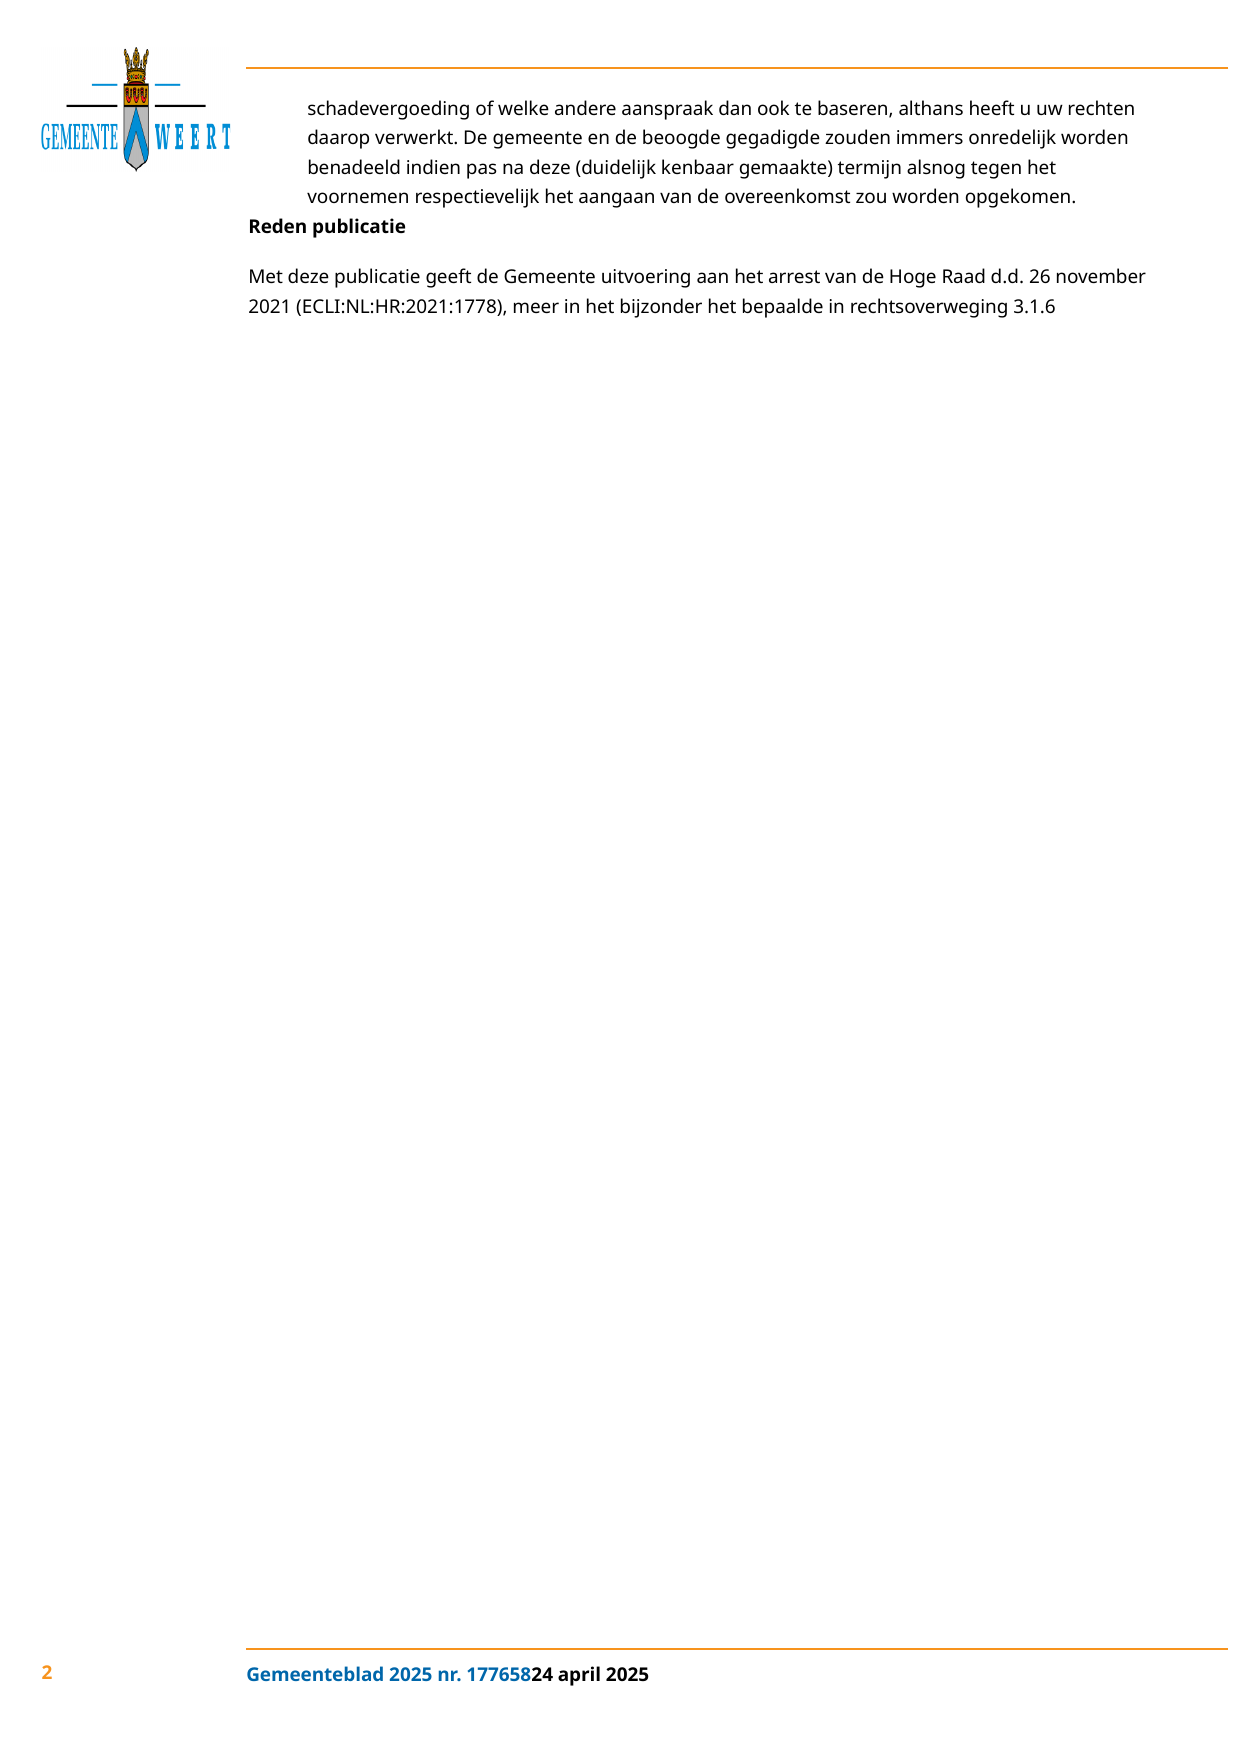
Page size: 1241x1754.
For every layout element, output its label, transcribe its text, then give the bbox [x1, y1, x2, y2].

text Reden publicatie [248, 213, 1152, 239]
picture [41, 47, 231, 172]
list schadevergoeding of welke andere aanspraak dan ook te baseren, althans heeft u uw rechten daarop verwerkt. De gemeente en de beoogde gegadigde zouden immers onredelijk worden benadeeld indien pas na deze (duidelijk kenbaar gemaakte) termijn alsnog tegen het voornemen respectievelijk het aangaan van de overeenkomst zou worden opgekomen. [248, 95, 1152, 209]
text Met deze publicatie geeft de Gemeente uitvoering aan het arrest van de Hoge Raad d.d. 26 november 2021 (ECLI:NL:HR:2021:1778), meer in het bijzonder het bepaalde in rechtsoverweging 3.1.6 [248, 263, 1152, 319]
